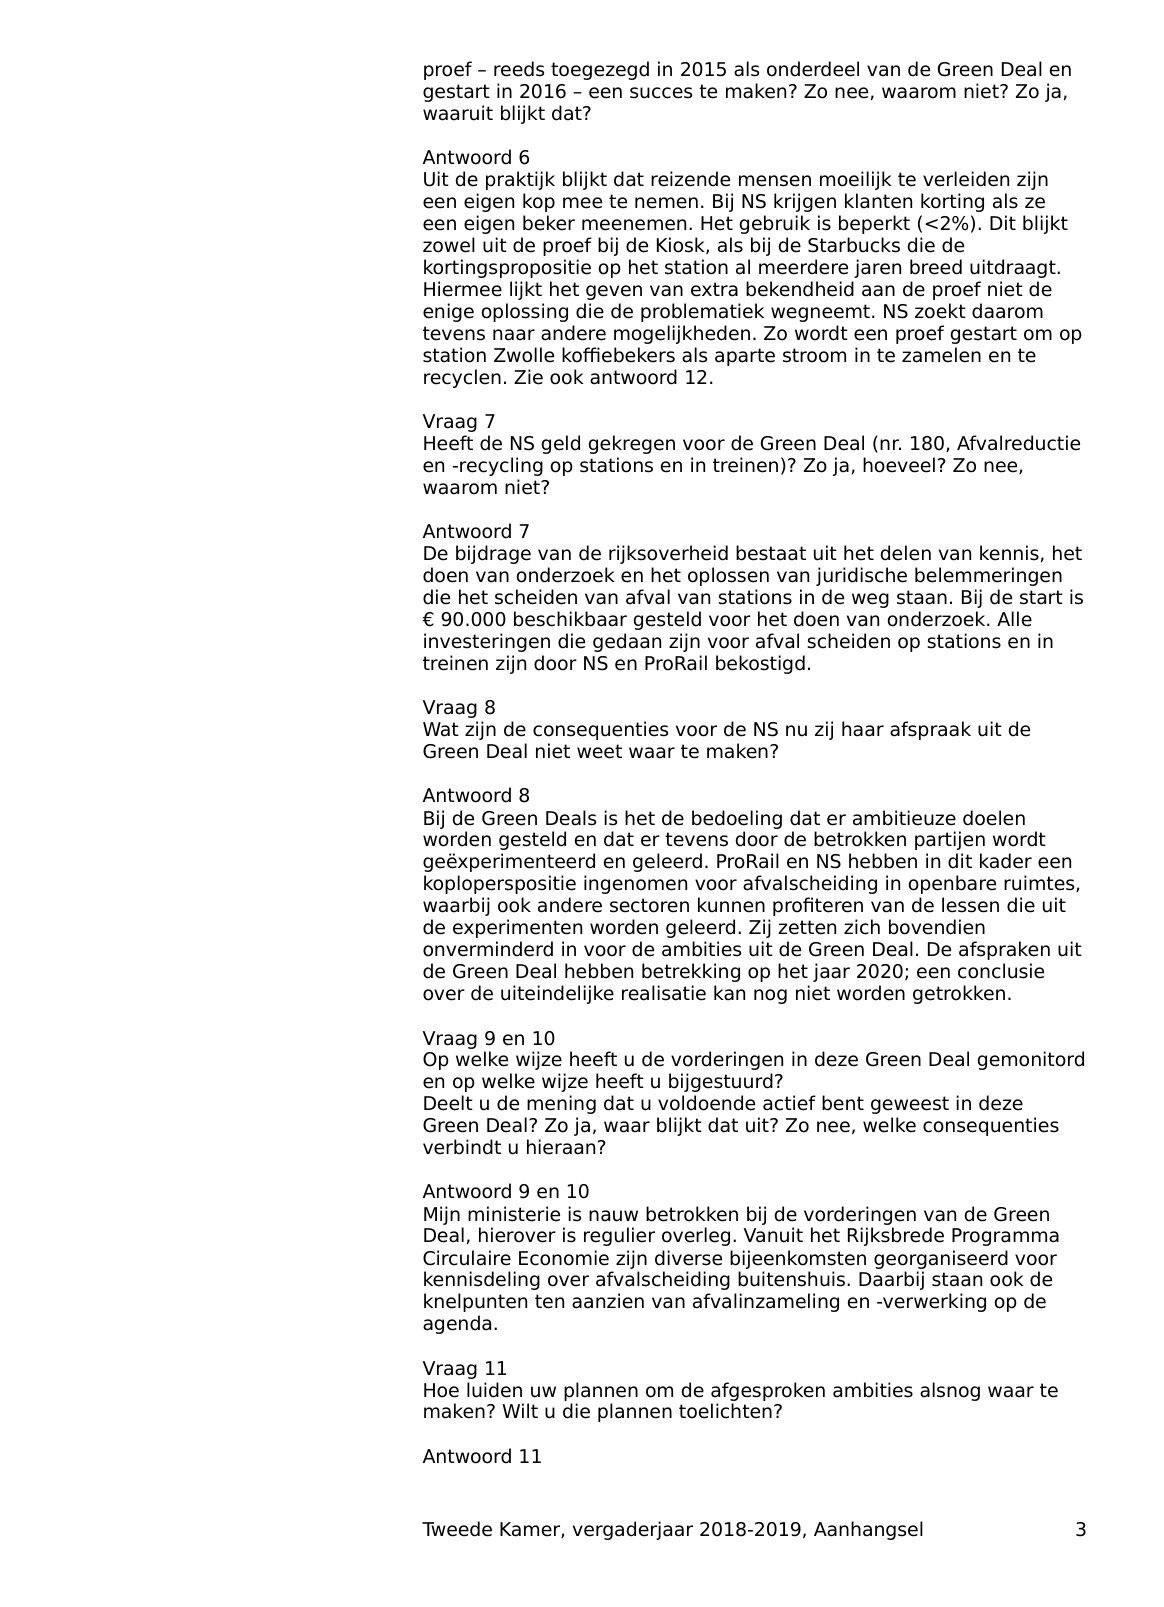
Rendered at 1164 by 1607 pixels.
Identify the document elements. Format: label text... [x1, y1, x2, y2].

text Antwoord 7 [422, 521, 1087, 543]
text Vraag 8 [422, 697, 1087, 719]
text Deelt u de mening dat u voldoende actief bent geweest in deze Green Deal? Zo ja, waar blijkt dat uit? Zo nee, welke consequenties verbindt u hieraan? [422, 1093, 1087, 1159]
text Vraag 7 [422, 411, 1087, 433]
text Antwoord 6 [422, 147, 1087, 169]
text Vraag 9 en 10 [422, 1027, 1087, 1049]
text Antwoord 9 en 10 [422, 1181, 1087, 1203]
text Antwoord 11 [422, 1446, 1087, 1468]
text Heeft de NS geld gekregen voor de Green Deal (nr. 180, Afvalreductie en -recycling op stations en in treinen)? Zo ja, hoeveel? Zo nee, waarom niet? [422, 433, 1087, 499]
text Vraag 11 [422, 1357, 1087, 1379]
text Op welke wijze heeft u de vorderingen in deze Green Deal gemonitord en op welke wijze heeft u bijgestuurd? [422, 1049, 1087, 1093]
text Bij de Green Deals is het de bedoeling dat er ambitieuze doelen worden gesteld en dat er tevens door de betrokken partijen wordt geëxperimenteerd en geleerd. ProRail en NS hebben in dit kader een koploperspositie ingenomen voor afvalscheiding in openbare ruimtes, waarbij ook andere sectoren kunnen profiteren van de lessen die uit de experimenten worden geleerd. Zij zetten zich bovendien onverminderd in voor de ambities uit de Green Deal. De afspraken uit de Green Deal hebben betrekking op het jaar 2020; een conclusie over de uiteindelijke realisatie kan nog niet worden getrokken. [422, 807, 1087, 1005]
text Antwoord 8 [422, 785, 1087, 807]
text Hoe luiden uw plannen om de afgesproken ambities alsnog waar te maken? Wilt u die plannen toelichten? [422, 1379, 1087, 1423]
text proef – reeds toegezegd in 2015 als onderdeel van de Green Deal en gestart in 2016 – een succes te maken? Zo nee, waarom niet? Zo ja, waaruit blijkt dat? [422, 59, 1087, 125]
text Uit de praktijk blijkt dat reizende mensen moeilijk te verleiden zijn een eigen kop mee te nemen. Bij NS krijgen klanten korting als ze een eigen beker meenemen. Het gebruik is beperkt (<2%). Dit blijkt zowel uit de proef bij de Kiosk, als bij de Starbucks die de kortingspropositie op het station al meerdere jaren breed uitdraagt. Hiermee lijkt het geven van extra bekendheid aan de proef niet de enige oplossing die de problematiek wegneemt. NS zoekt daarom tevens naar andere mogelijkheden. Zo wordt een proef gestart om op station Zwolle koffiebekers als aparte stroom in te zamelen en te recyclen. Zie ook antwoord 12. [422, 169, 1087, 389]
text Mijn ministerie is nauw betrokken bij de vorderingen van de Green Deal, hierover is regulier overleg. Vanuit het Rijksbrede Programma Circulaire Economie zijn diverse bijeenkomsten georganiseerd voor kennisdeling over afvalscheiding buitenshuis. Daarbij staan ook de knelpunten ten aanzien van afvalinzameling en -verwerking op de agenda. [422, 1203, 1087, 1335]
text De bijdrage van de rijksoverheid bestaat uit het delen van kennis, het doen van onderzoek en het oplossen van juridische belemmeringen die het scheiden van afval van stations in de weg staan. Bij de start is € 90.000 beschikbaar gesteld voor het doen van onderzoek. Alle investeringen die gedaan zijn voor afval scheiden op stations en in treinen zijn door NS en ProRail bekostigd. [422, 543, 1087, 675]
text Wat zijn de consequenties voor de NS nu zij haar afspraak uit de Green Deal niet weet waar te maken? [422, 719, 1087, 763]
